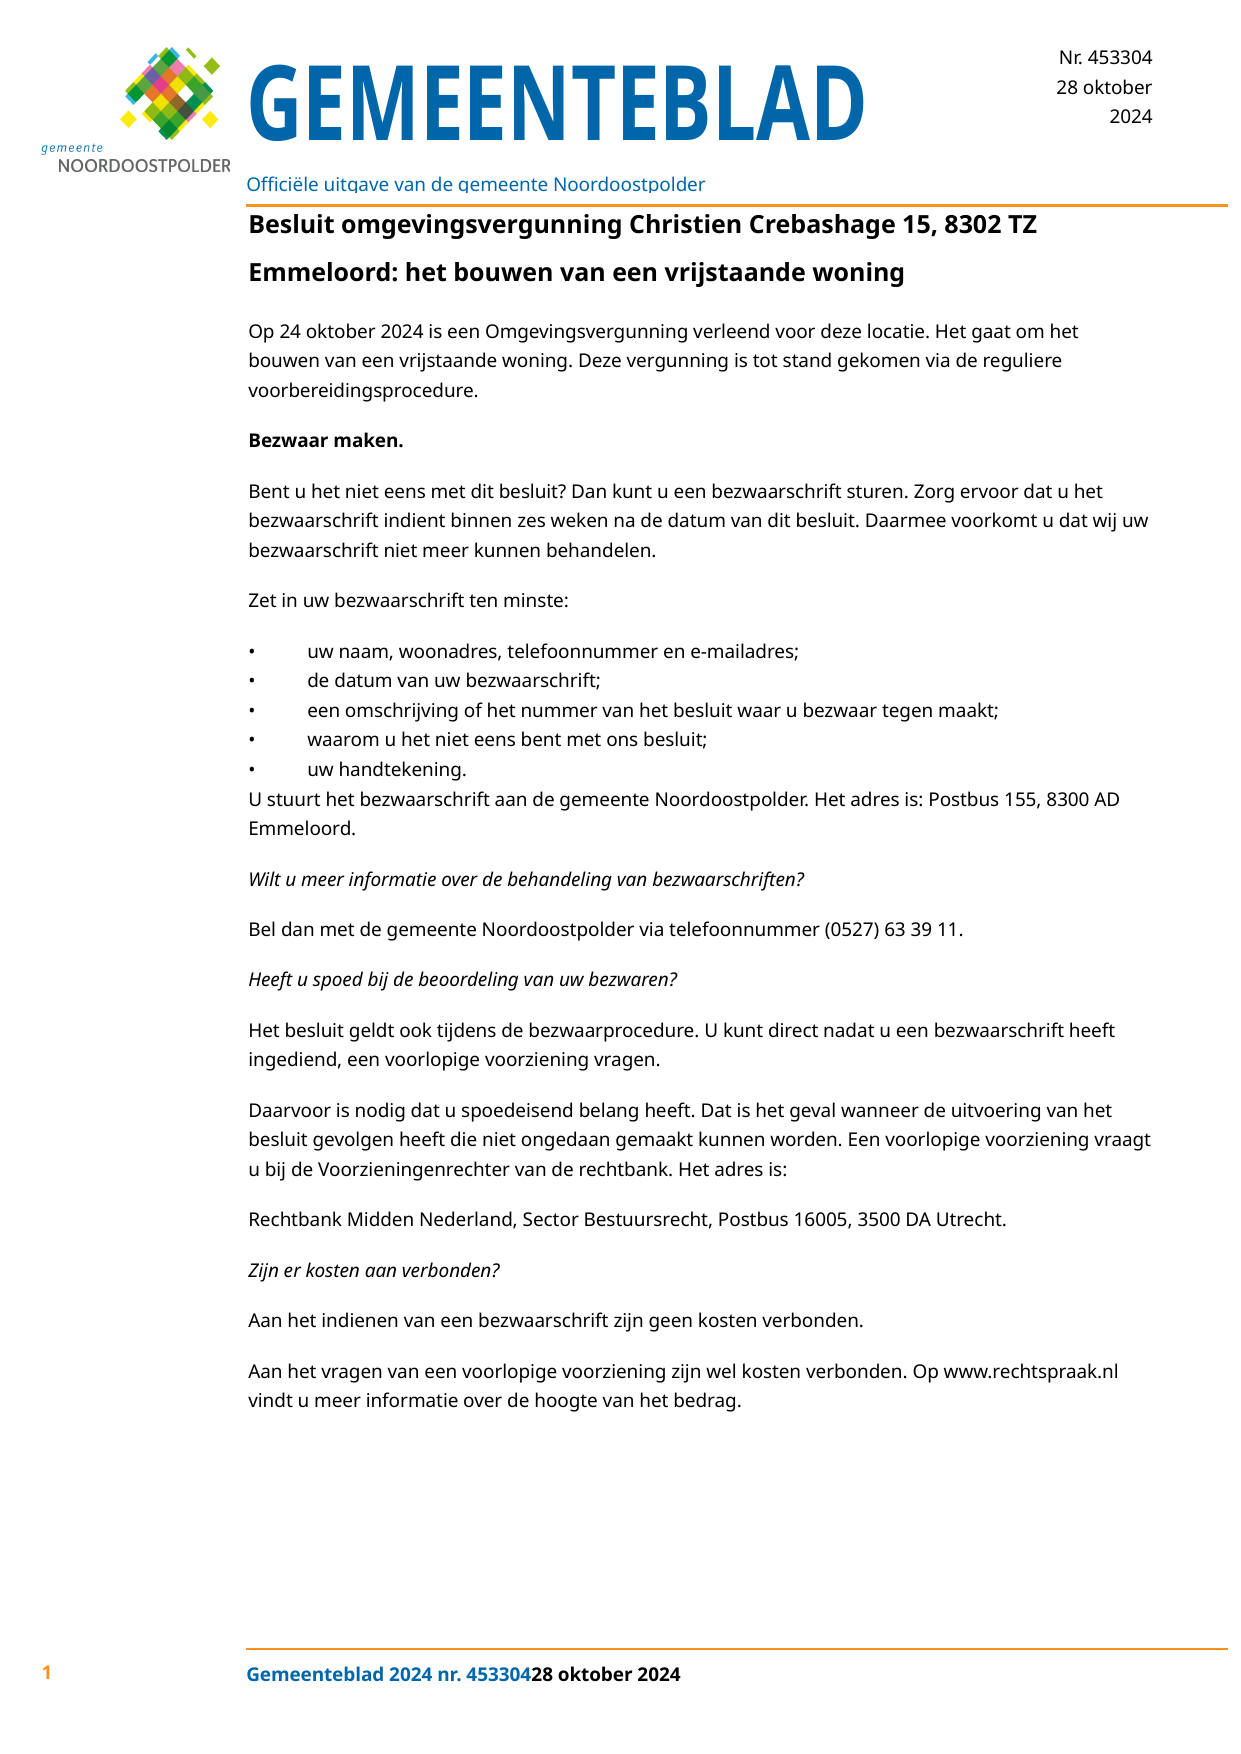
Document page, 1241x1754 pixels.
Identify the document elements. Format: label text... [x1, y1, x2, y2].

picture [41, 47, 231, 172]
text Rechtbank Midden Nederland, Sector Bestuursrecht, Postbus 16005, 3500 DA Utrecht. [248, 1207, 1152, 1232]
list uw naam, woonadres, telefoonnummer en e-mailadres; [248, 638, 1152, 664]
text Bezwaar maken. [248, 427, 1152, 453]
text Aan het indienen van een bezwaarschrift zijn geen kosten verbonden. [248, 1307, 1152, 1333]
text Bel dan met de gemeente Noordoostpolder via telefoonnummer (0527) 63 39 11. [248, 916, 1152, 942]
text Op 24 oktober 2024 is een Omgevingsvergunning verleend voor deze locatie. Het gaat om het bouwen van een vrijstaande woning. Deze vergunning is tot stand gekomen via de reguliere voorbereidingsprocedure. [248, 318, 1152, 403]
text Wilt u meer informatie over de behandeling van bezwaarschriften? [248, 866, 1152, 892]
text Zijn er kosten aan verbonden? [248, 1257, 1152, 1283]
text Daarvoor is nodig dat u spoedeisend belang heeft. Dat is het geval wanneer de uitvoering van het besluit gevolgen heeft die niet ongedaan gemaakt kunnen worden. Een voorlopige voorziening vraagt u bij de Voorzieningenrechter van de rechtbank. Het adres is: [248, 1097, 1152, 1182]
list de datum van uw bezwaarschrift; [248, 667, 1152, 693]
text U stuurt het bezwaarschrift aan de gemeente Noordoostpolder. Het adres is: Postbus 155, 8300 AD Emmeloord. [248, 786, 1152, 841]
list waarom u het niet eens bent met ons besluit; [248, 727, 1152, 752]
list uw handtekening. [248, 756, 1152, 782]
text Bent u het niet eens met dit besluit? Dan kunt u een bezwaarschrift sturen. Zorg ervoor dat u het bezwaarschrift indient binnen zes weken na de datum van dit besluit. Daarmee voorkomt u dat wij uw bezwaarschrift niet meer kunnen behandelen. [248, 478, 1152, 563]
text Zet in uw bezwaarschrift ten minste: [248, 587, 1152, 613]
text Heeft u spoed bij de beoordeling van uw bezwaren? [248, 967, 1152, 992]
text Het besluit geldt ook tijdens de bezwaarprocedure. U kunt direct nadat u een bezwaarschrift heeft ingediend, een voorlopige voorziening vragen. [248, 1017, 1152, 1072]
list een omschrijving of het nummer van het besluit waar u bezwaar tegen maakt; [248, 697, 1152, 723]
text Aan het vragen van een voorlopige voorziening zijn wel kosten verbonden. Op www.rechtspraak.nl vindt u meer informatie over de hoogte van het bedrag. [248, 1358, 1152, 1413]
text Besluit omgevingsvergunning Christien Crebashage 15, 8302 TZ Emmeloord: het bouwen van een vrijstaande woning [248, 207, 1152, 288]
